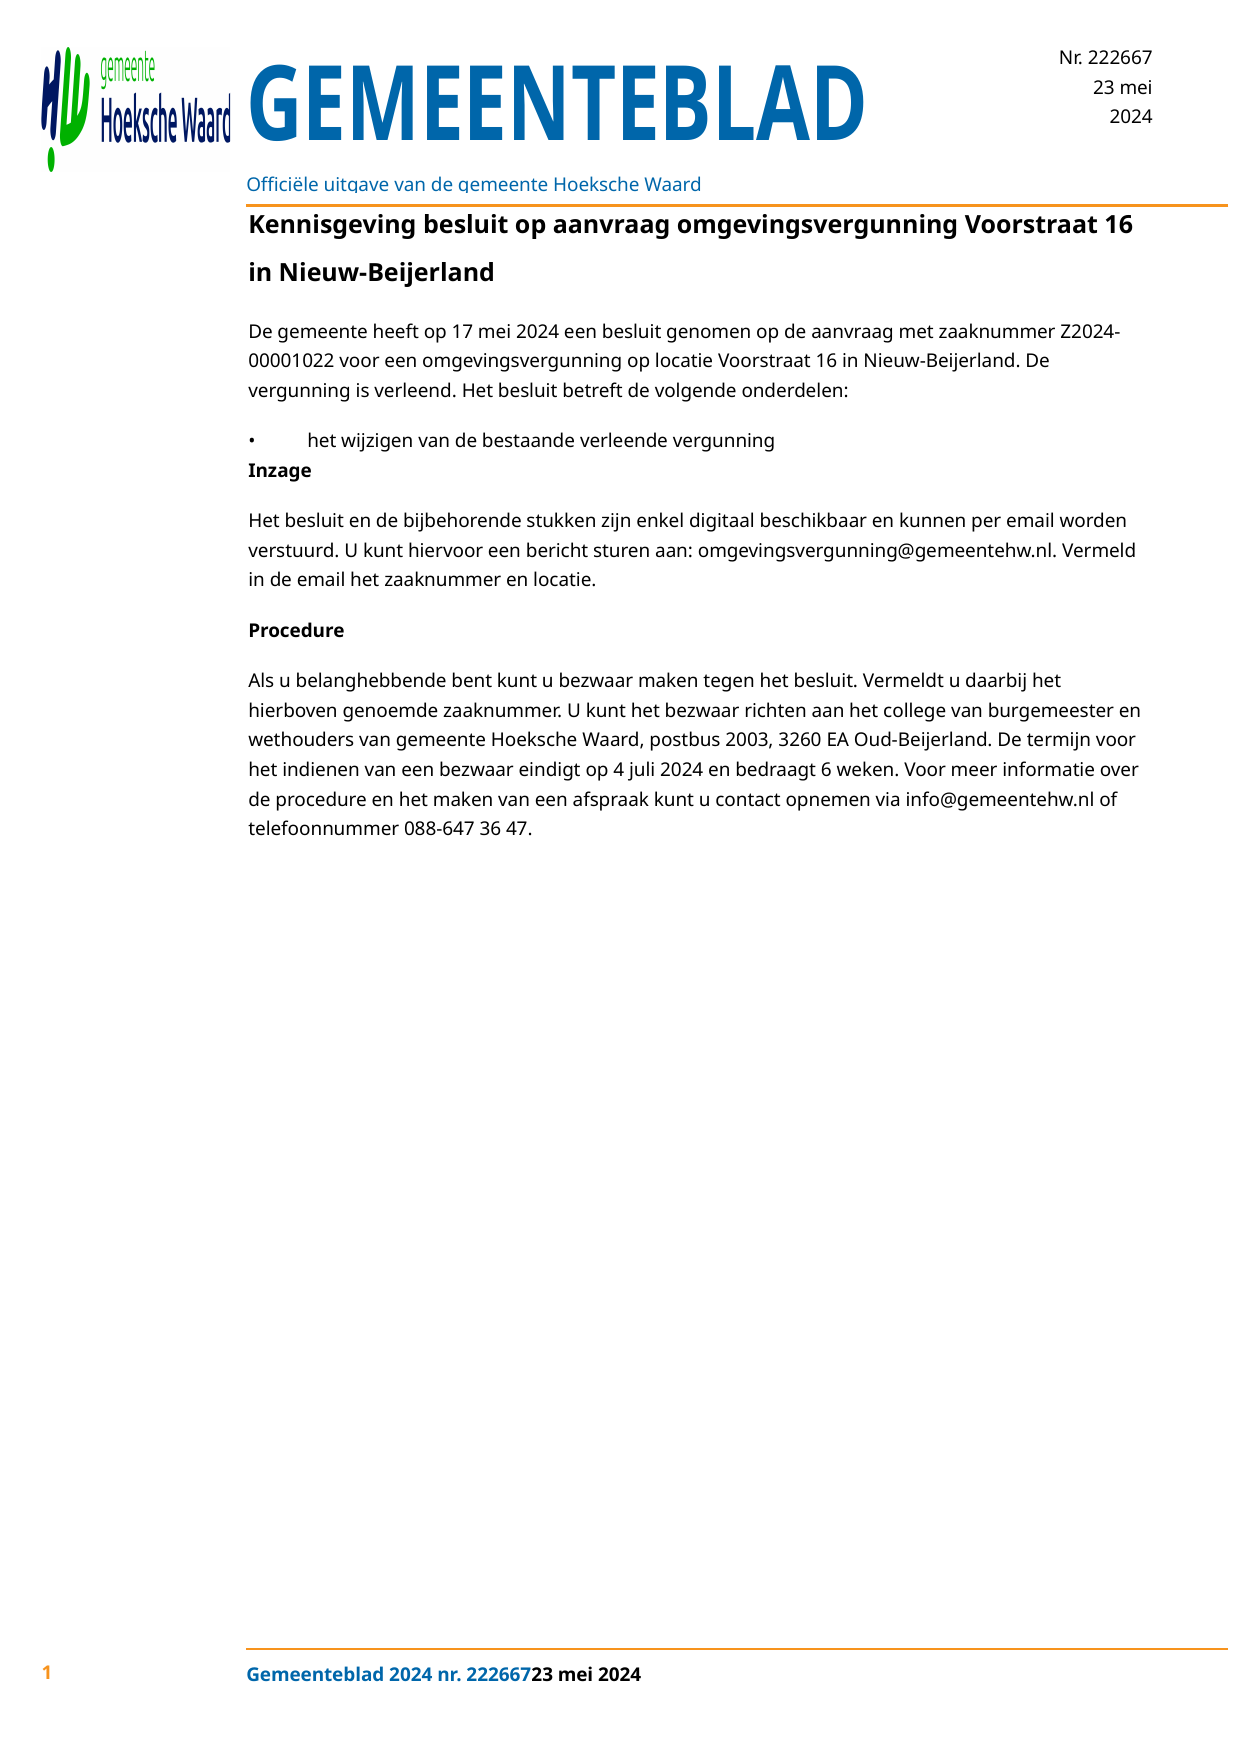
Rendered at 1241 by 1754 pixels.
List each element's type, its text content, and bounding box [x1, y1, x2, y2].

text Procedure [248, 617, 1152, 643]
text De gemeente heeft op 17 mei 2024 een besluit genomen op de aanvraag met zaaknummer Z2024-00001022 voor een omgevingsvergunning op locatie Voorstraat 16 in Nieuw-Beijerland. De vergunning is verleend. Het besluit betreft de volgende onderdelen: [248, 318, 1152, 403]
text Het besluit en de bijbehorende stukken zijn enkel digitaal beschikbaar en kunnen per email worden verstuurd. U kunt hiervoor een bericht sturen aan: omgevingsvergunning@gemeentehw.nl. Vermeld in de email het zaaknummer en locatie. [248, 507, 1152, 592]
text Als u belanghebbende bent kunt u bezwaar maken tegen het besluit. Vermeldt u daarbij het hierboven genoemde zaaknummer. U kunt het bezwaar richten aan het college van burgemeester en wethouders van gemeente Hoeksche Waard, postbus 2003, 3260 EA Oud-Beijerland. De termijn voor het indienen van een bezwaar eindigt op 4 juli 2024 en bedraagt 6 weken. Voor meer informatie over de procedure en het maken van een afspraak kunt u contact opnemen via info@gemeentehw.nl of telefoonnummer 088-647 36 47. [248, 667, 1152, 841]
picture [41, 47, 231, 172]
text Inzage [248, 457, 1152, 483]
text Kennisgeving besluit op aanvraag omgevingsvergunning Voorstraat 16 in Nieuw-Beijerland [248, 207, 1152, 288]
list het wijzigen van de bestaande verleende vergunning [248, 427, 1152, 453]
